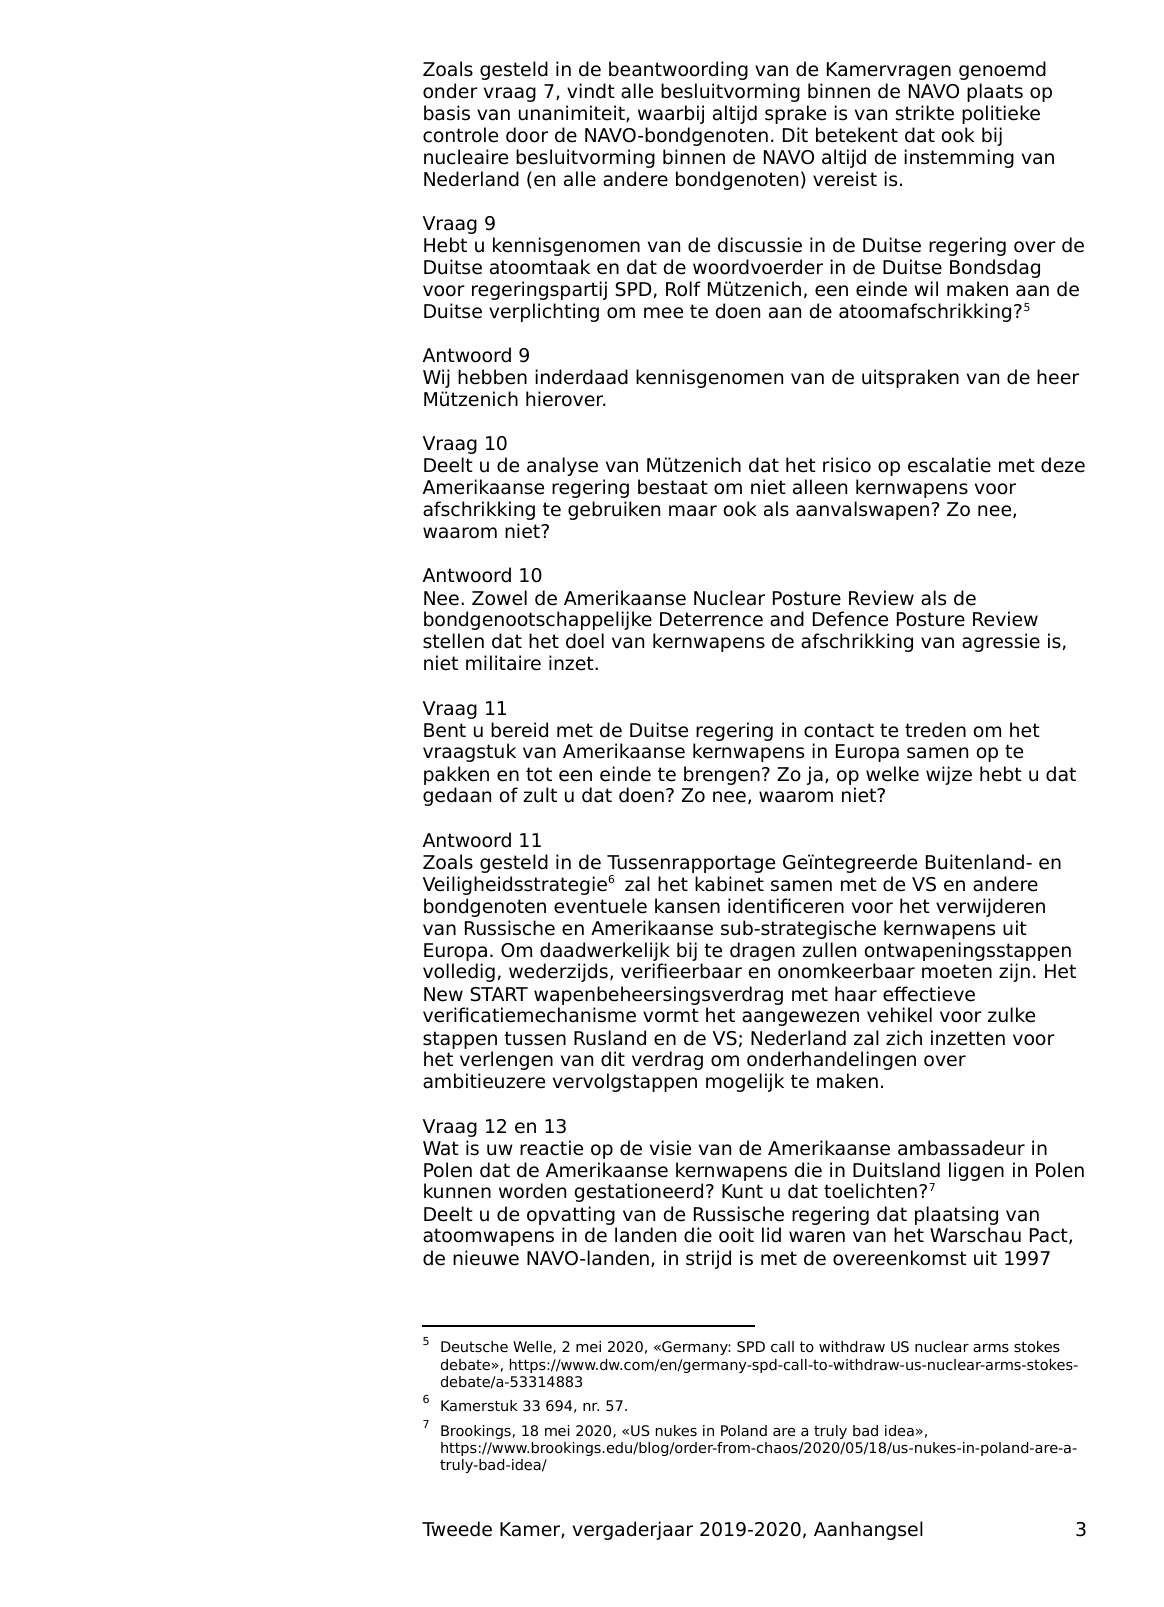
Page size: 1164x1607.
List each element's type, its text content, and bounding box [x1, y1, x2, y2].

text Hebt u kennisgenomen van de discussie in de Duitse regering over de Duitse atoomtaak en dat de woordvoerder in de Duitse Bondsdag voor regeringspartij SPD, Rolf Mützenich, een einde wil maken aan de Duitse verplichting om mee te doen aan de atoomafschrikking? [422, 235, 1087, 323]
text Vraag 12 en 13 [422, 1116, 1087, 1137]
text Deelt u de opvatting van de Russische regering dat plaatsing van atoomwapens in de landen die ooit lid waren van het Warschau Pact, de nieuwe NAVO-landen, in strijd is met de overeenkomst uit 1997 [422, 1203, 1087, 1269]
text Vraag 10 [422, 433, 1087, 455]
text Deutsche Welle, 2 mei 2020, «Germany: SPD call to withdraw US nuclear arms stokes debate», https://www.dw.com/en/germany-spd-call-to-withdraw-us-nuclear-arms-stokes-debate/a-53314883 [422, 1335, 1087, 1391]
text Wij hebben inderdaad kennisgenomen van de uitspraken van de heer Mützenich hierover. [422, 367, 1087, 411]
text Antwoord 9 [422, 345, 1087, 367]
text Antwoord 11 [422, 829, 1087, 852]
text Antwoord 10 [422, 565, 1087, 587]
text Bent u bereid met de Duitse regering in contact te treden om het vraagstuk van Amerikaanse kernwapens in Europa samen op te pakken en tot een einde te brengen? Zo ja, op welke wijze hebt u dat gedaan of zult u dat doen? Zo nee, waarom niet? [422, 719, 1087, 807]
text Wat is uw reactie op de visie van de Amerikaanse ambassadeur in Polen dat de Amerikaanse kernwapens die in Duitsland liggen in Polen kunnen worden gestationeerd? Kunt u dat toelichten? [422, 1137, 1087, 1203]
text Nee. Zowel de Amerikaanse Nuclear Posture Review als de bondgenootschappelijke Deterrence and Defence Posture Review stellen dat het doel van kernwapens de afschrikking van agressie is, niet militaire inzet. [422, 587, 1087, 675]
text Kamerstuk 33 694, nr. 57. [422, 1393, 1087, 1416]
text Zoals gesteld in de Tussenrapportage Geïntegreerde Buitenland- en Veiligheidsstrategie zal het kabinet samen met de VS en andere bondgenoten eventuele kansen identificeren voor het verwijderen van Russische en Amerikaanse sub-strategische kernwapens uit Europa. Om daadwerkelijk bij te dragen zullen ontwapeningsstappen volledig, wederzijds, verifieerbaar en onomkeerbaar moeten zijn. Het New START wapenbeheersingsverdrag met haar effectieve verificatiemechanisme vormt het aangewezen vehikel voor zulke stappen tussen Rusland en de VS; Nederland zal zich inzetten voor het verlengen van dit verdrag om onderhandelingen over ambitieuzere vervolgstappen mogelijk te maken. [422, 852, 1087, 1093]
text Brookings, 18 mei 2020, «US nukes in Poland are a truly bad idea», https://www.brookings.edu/blog/order-from-chaos/2020/05/18/us-nukes-in-poland-are-a-truly-bad-idea/ [422, 1418, 1087, 1474]
text Deelt u de analyse van Mützenich dat het risico op escalatie met deze Amerikaanse regering bestaat om niet alleen kernwapens voor afschrikking te gebruiken maar ook als aanvalswapen? Zo nee, waarom niet? [422, 455, 1087, 543]
text Vraag 11 [422, 697, 1087, 719]
text Vraag 9 [422, 213, 1087, 235]
text Zoals gesteld in de beantwoording van de Kamervragen genoemd onder vraag 7, vindt alle besluitvorming binnen de NAVO plaats op basis van unanimiteit, waarbij altijd sprake is van strikte politieke controle door de NAVO-bondgenoten. Dit betekent dat ook bij nucleaire besluitvorming binnen de NAVO altijd de instemming van Nederland (en alle andere bondgenoten) vereist is. [422, 59, 1087, 191]
